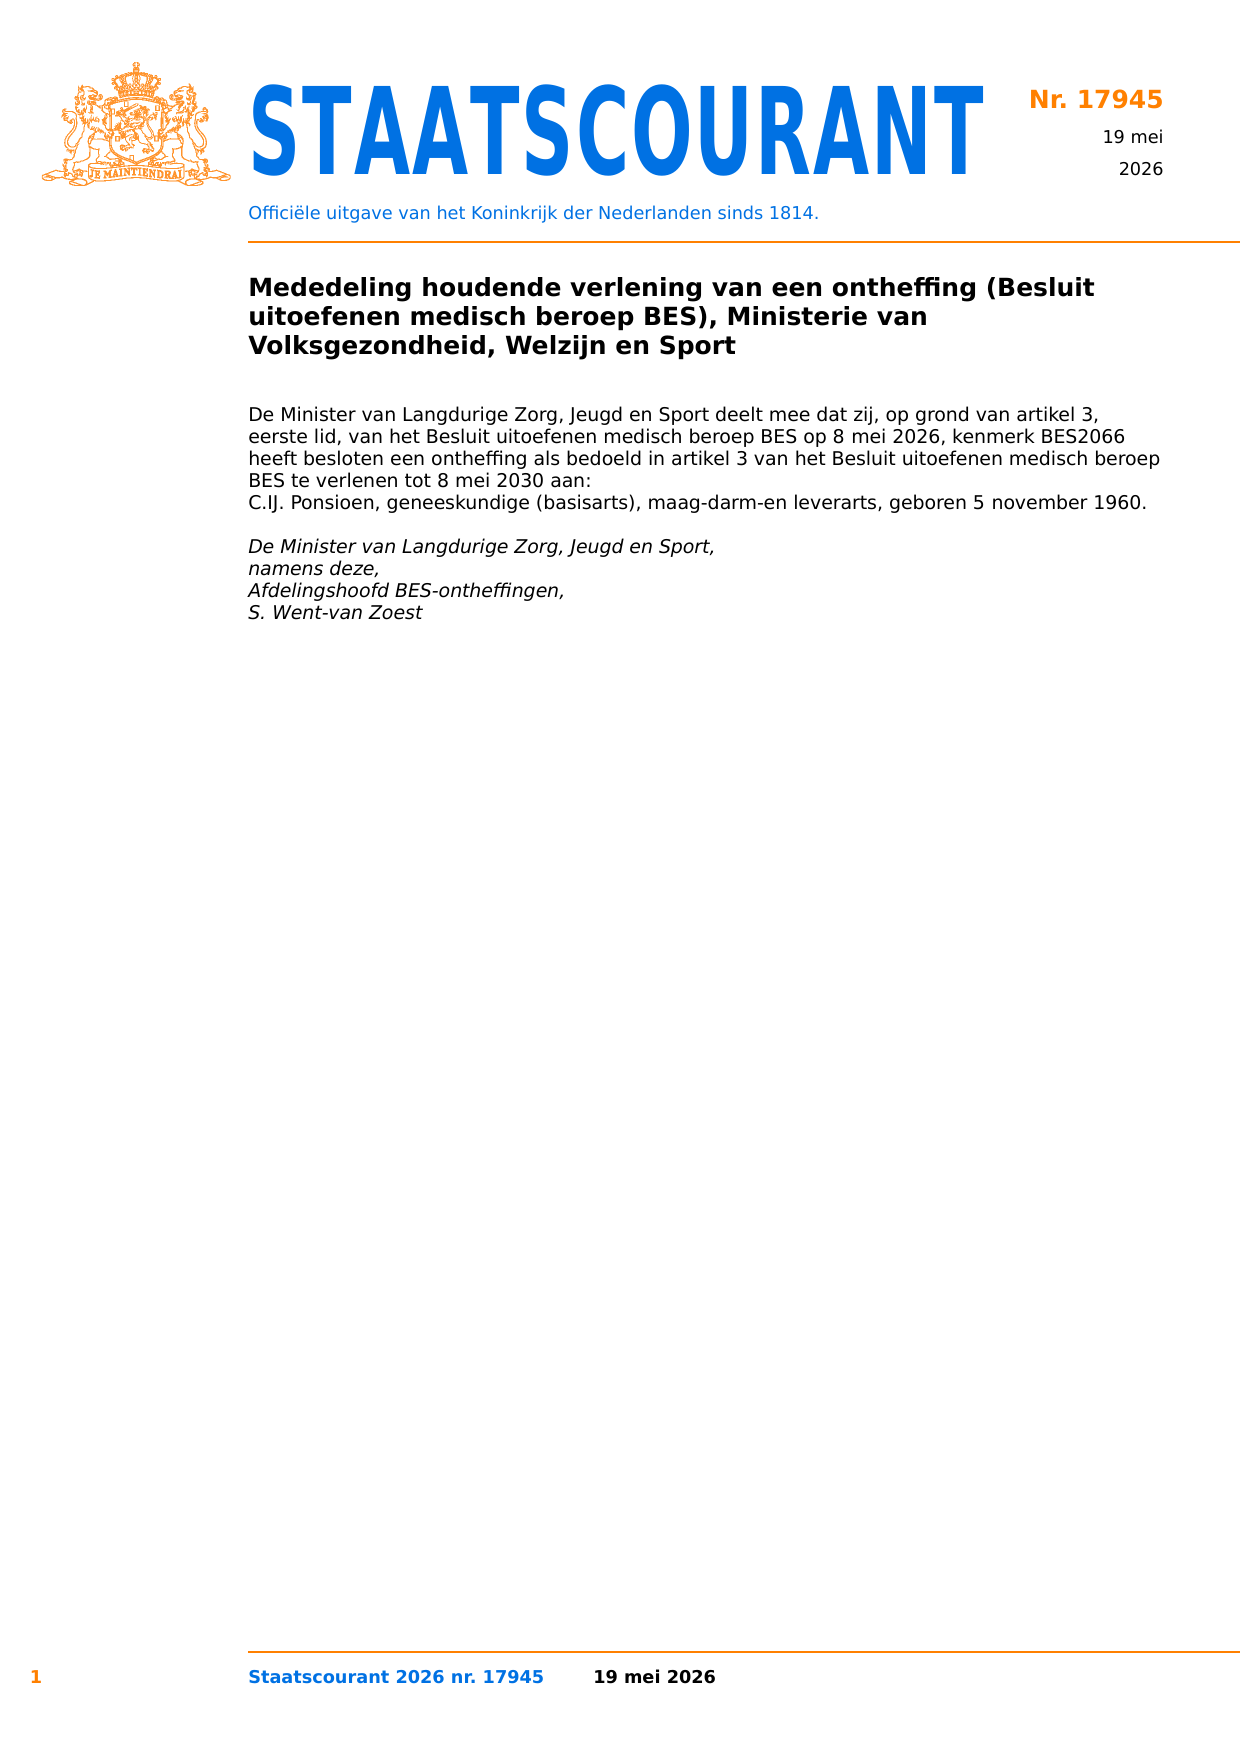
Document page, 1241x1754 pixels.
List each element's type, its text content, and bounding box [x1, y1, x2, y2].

table_cell Officiële uitgave van het Koninkrijk der Nederlanden sinds 1814. [248, 203, 1240, 241]
text De Minister van Langdurige Zorg, Jeugd en Sport deelt mee dat zij, op grond van artikel 3, eerste lid, van het Besluit uitoefenen medisch beroep BES op 8 mei 2026, kenmerk BES2066 heeft besloten een ontheffing als bedoeld in artikel 3 van het Besluit uitoefenen medisch beroep BES te verlenen tot 8 mei 2030 aan: [248, 404, 1163, 492]
subtitle Mededeling houdende verlening van een ontheffing (Besluit uitoefenen medisch beroep BES), Ministerie van Volksgezondheid, Welzijn en Sport [248, 273, 1163, 361]
text C.IJ. Ponsioen, geneeskundige (basisarts), maag-darm-en leverarts, geboren 5 november 1960. [248, 492, 1163, 514]
table_header Nr. 17945 [998, 62, 1240, 121]
table_cell 2026 [998, 153, 1240, 203]
picture [41, 62, 231, 186]
table_header STAATSCOURANT [248, 62, 998, 203]
text De Minister van Langdurige Zorg, Jeugd en Sport, namens deze, Afdelingshoofd BES-ontheffingen, S. Went-van Zoest [248, 536, 1163, 624]
table_cell 19 mei [998, 121, 1240, 153]
table_header [25, 62, 248, 241]
